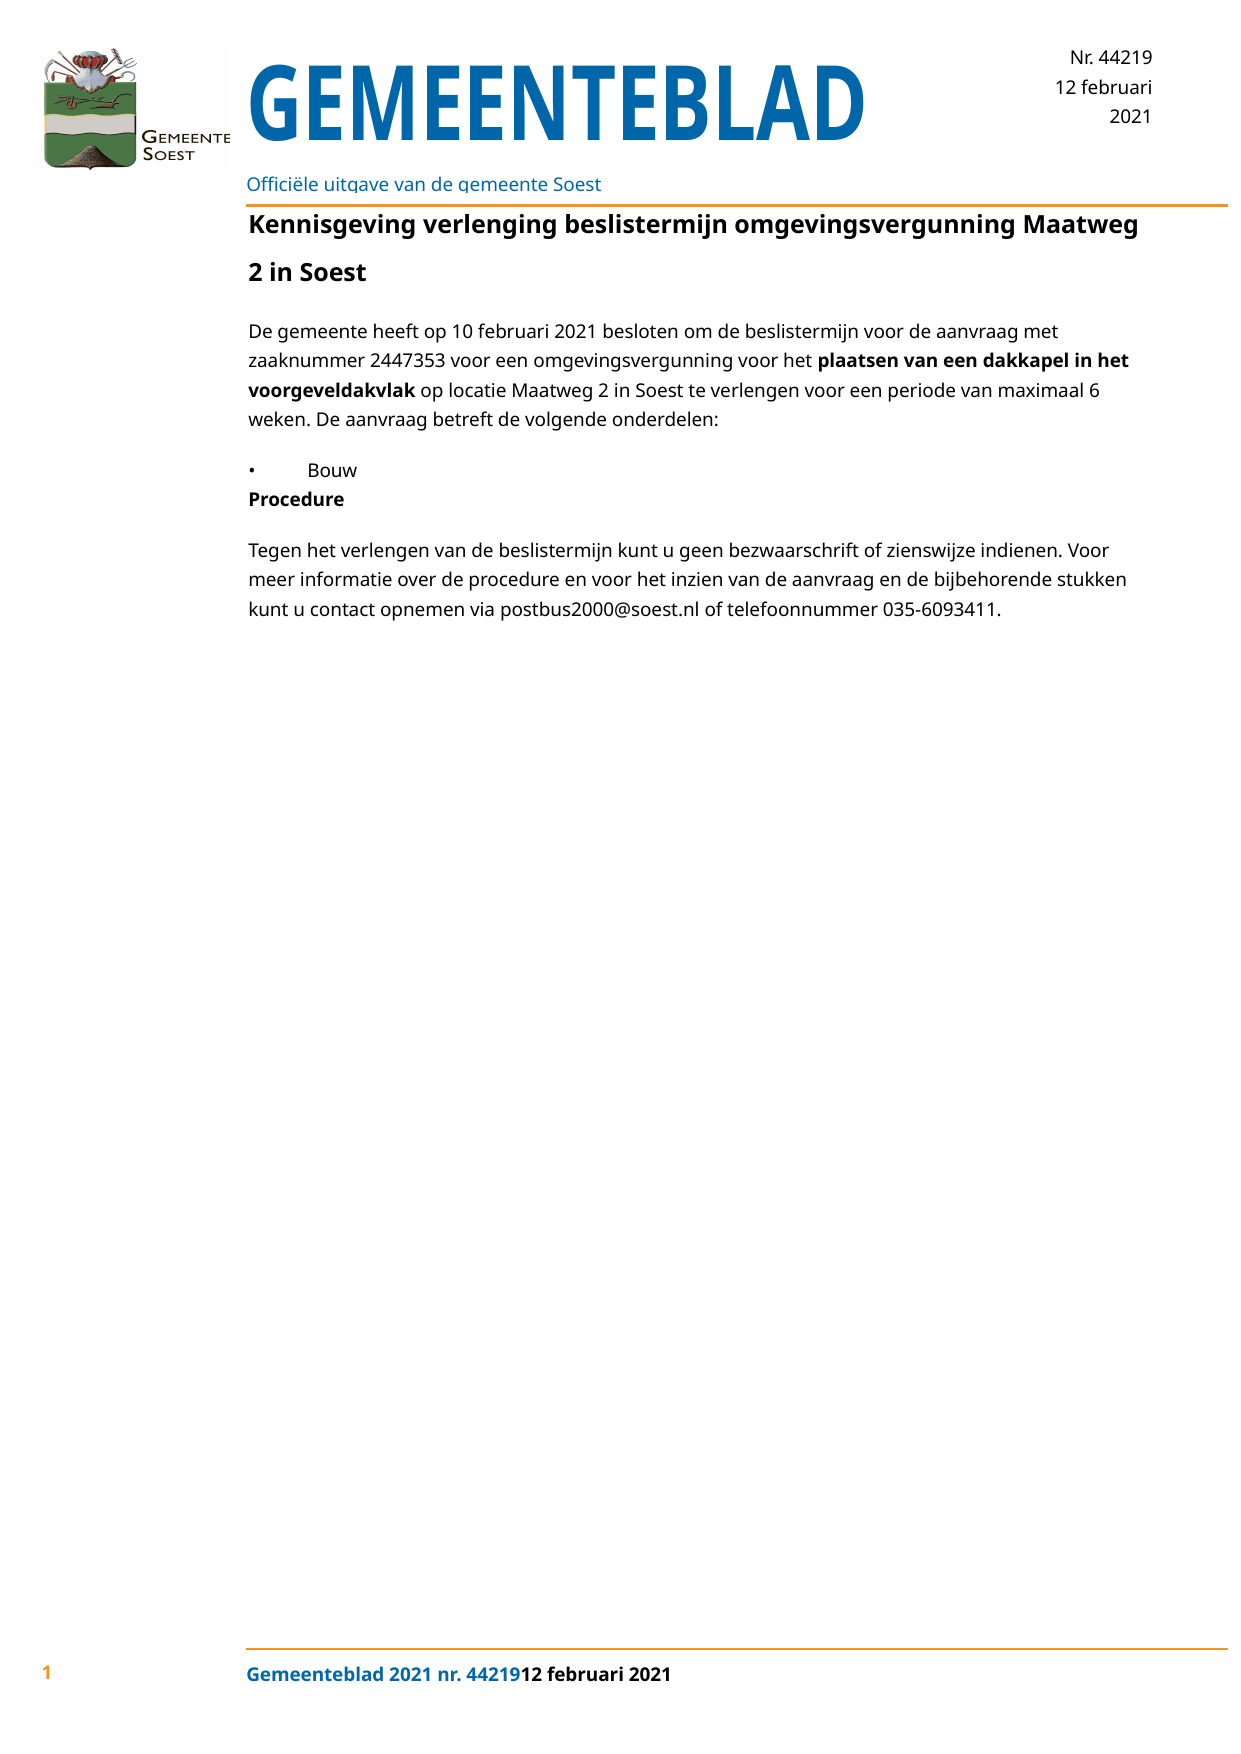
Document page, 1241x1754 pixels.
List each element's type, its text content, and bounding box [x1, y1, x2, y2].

text Kennisgeving verlenging beslistermijn omgevingsvergunning Maatweg 2 in Soest [248, 207, 1152, 288]
text Tegen het verlengen van de beslistermijn kunt u geen bezwaarschrift of zienswijze indienen. Voor meer informatie over de procedure en voor het inzien van de aanvraag en de bijbehorende stukken kunt u contact opnemen via postbus2000@soest.nl of telefoonnummer 035-6093411. [248, 537, 1152, 622]
text Procedure [248, 487, 1152, 512]
picture [41, 47, 231, 172]
text De gemeente heeft op 10 februari 2021 besloten om de beslistermijn voor de aanvraag met zaaknummer 2447353 voor een omgevingsvergunning voor het plaatsen van een dakkapel in het voorgeveldakvlak op locatie Maatweg 2 in Soest te verlengen voor een periode van maximaal 6 weken. De aanvraag betreft de volgende onderdelen: [248, 318, 1152, 432]
list Bouw [248, 457, 1152, 483]
